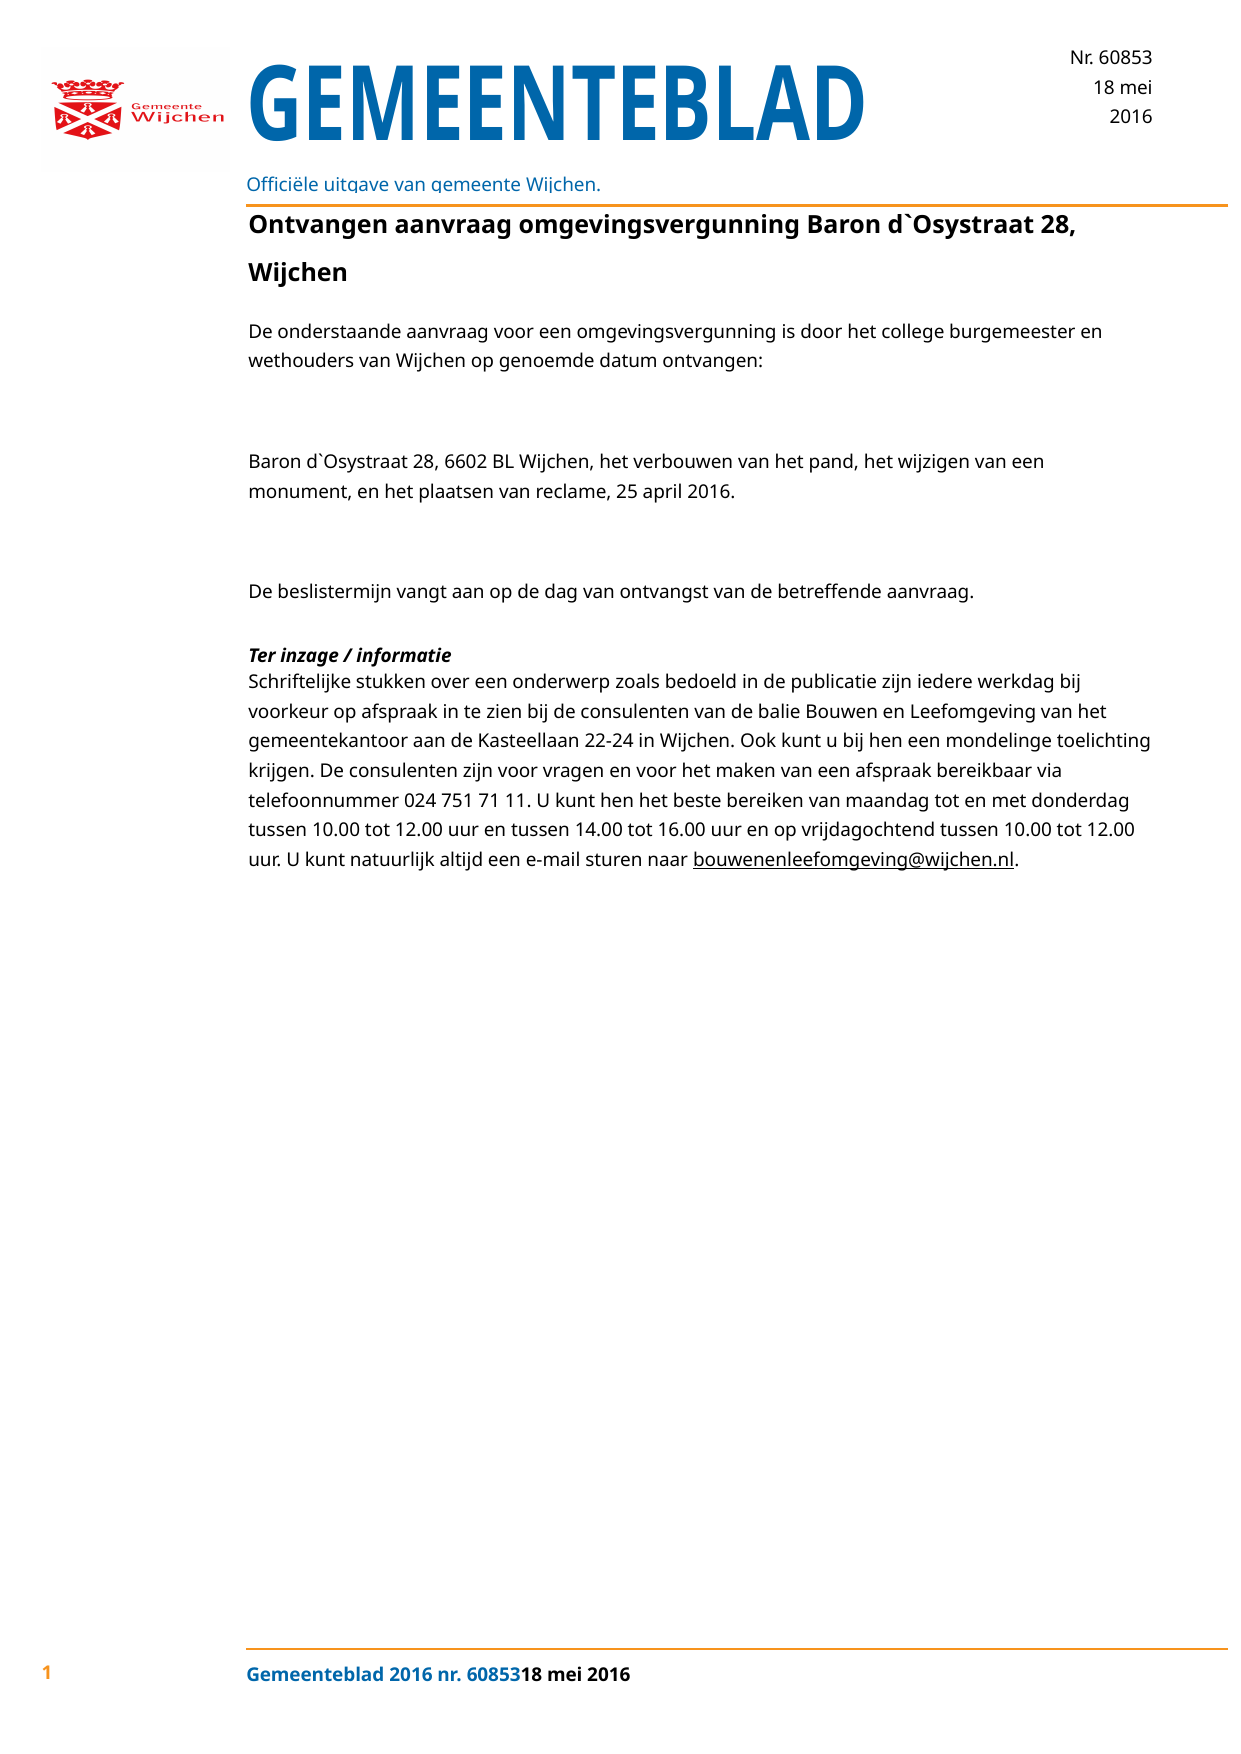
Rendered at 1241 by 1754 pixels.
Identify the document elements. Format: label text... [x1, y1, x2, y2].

text De beslistermijn vangt aan op de dag van ontvangst van de betreffende aanvraag. [248, 579, 1152, 604]
text De onderstaande aanvraag voor een omgevingsvergunning is door het college burgemeester en wethouders van Wijchen op genoemde datum ontvangen: [248, 318, 1152, 373]
text Ter inzage / informatie [248, 643, 1152, 668]
picture [41, 47, 231, 172]
text Ontvangen aanvraag omgevingsvergunning Baron d`Osystraat 28, Wijchen [248, 207, 1152, 288]
text Baron d`Osystraat 28, 6602 BL Wijchen, het verbouwen van het pand, het wijzigen van een monument, en het plaatsen van reclame, 25 april 2016. [248, 448, 1152, 504]
text Schriftelijke stukken over een onderwerp zoals bedoeld in de publicatie zijn iedere werkdag bij voorkeur op afspraak in te zien bij de consulenten van de balie Bouwen en Leefomgeving van het gemeentekantoor aan de Kasteellaan 22-24 in Wijchen. Ook kunt u bij hen een mondelinge toelichting krijgen. De consulenten zijn voor vragen en voor het maken van een afspraak bereikbaar via telefoonnummer 024 751 71 11. U kunt hen het beste bereiken van maandag tot en met donderdag tussen 10.00 tot 12.00 uur en tussen 14.00 tot 16.00 uur en op vrijdagochtend tussen 10.00 tot 12.00 uur. U kunt natuurlijk altijd een e-mail sturen naar bouwenenleefomgeving@wijchen.nl. [248, 668, 1152, 872]
